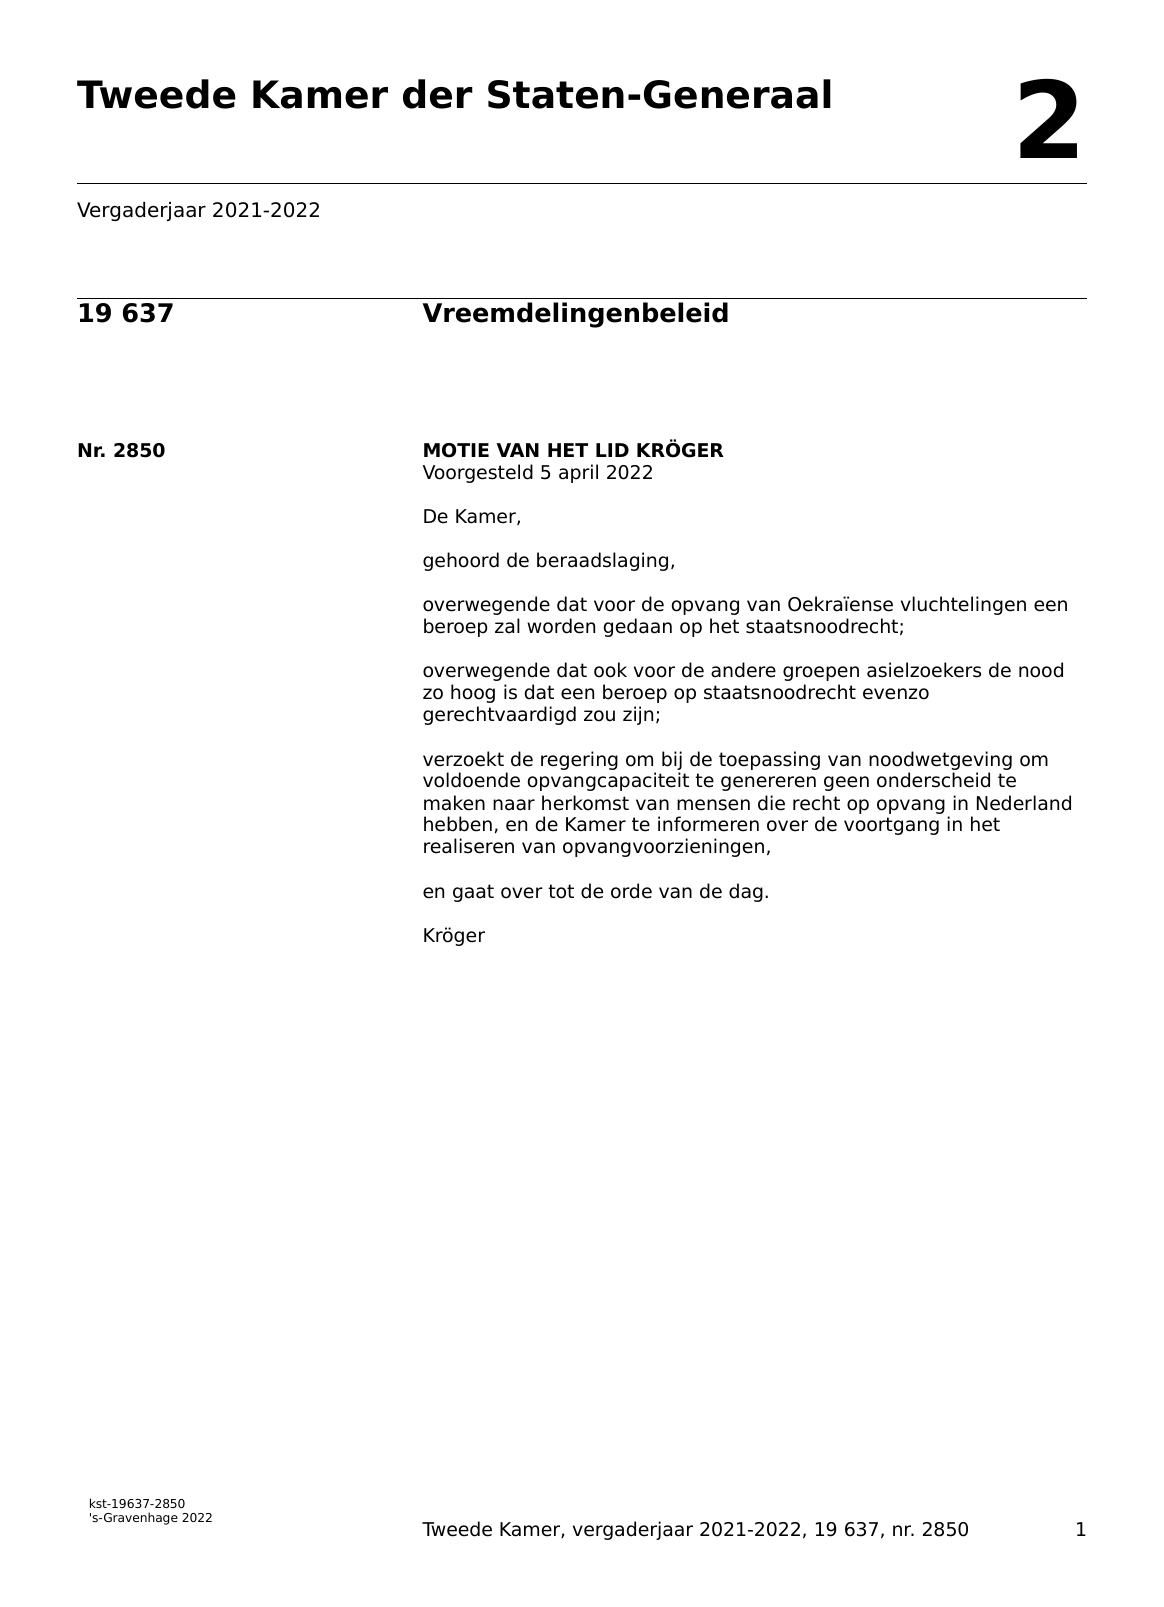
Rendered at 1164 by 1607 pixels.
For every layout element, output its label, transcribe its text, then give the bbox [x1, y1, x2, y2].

text 's-Gravenhage 2022 [88, 1511, 323, 1525]
text overwegende dat voor de opvang van Oekraïense vluchtelingen een beroep zal worden gedaan op het staatsnoodrecht; [422, 594, 1087, 638]
text De Kamer, [422, 506, 1087, 528]
table_cell Vergaderjaar 2021-2022 [77, 184, 1087, 298]
subtitle Nr. 2850 MOTIE VAN HET LID KRÖGER [77, 440, 1087, 462]
table_header 2 [886, 59, 1087, 183]
text en gaat over tot de orde van de dag. [422, 881, 1087, 902]
text gehoord de beraadslaging, [422, 550, 1087, 572]
text kst-19637-2850 [88, 1497, 323, 1511]
text Kröger [422, 925, 1087, 947]
text overwegende dat ook voor de andere groepen asielzoekers de nood zo hoog is dat een beroep op staatsnoodrecht evenzo gerechtvaardigd zou zijn; [422, 660, 1087, 726]
table_header Tweede Kamer der Staten-Generaal [77, 59, 886, 183]
subtitle 19 637 Vreemdelingenbeleid [77, 299, 1087, 329]
text verzoekt de regering om bij de toepassing van noodwetgeving om voldoende opvangcapaciteit te genereren geen onderscheid te maken naar herkomst van mensen die recht op opvang in Nederland hebben, en de Kamer te informeren over de voortgang in het realiseren van opvangvoorzieningen, [422, 748, 1087, 858]
text Voorgesteld 5 april 2022 [422, 462, 1087, 484]
